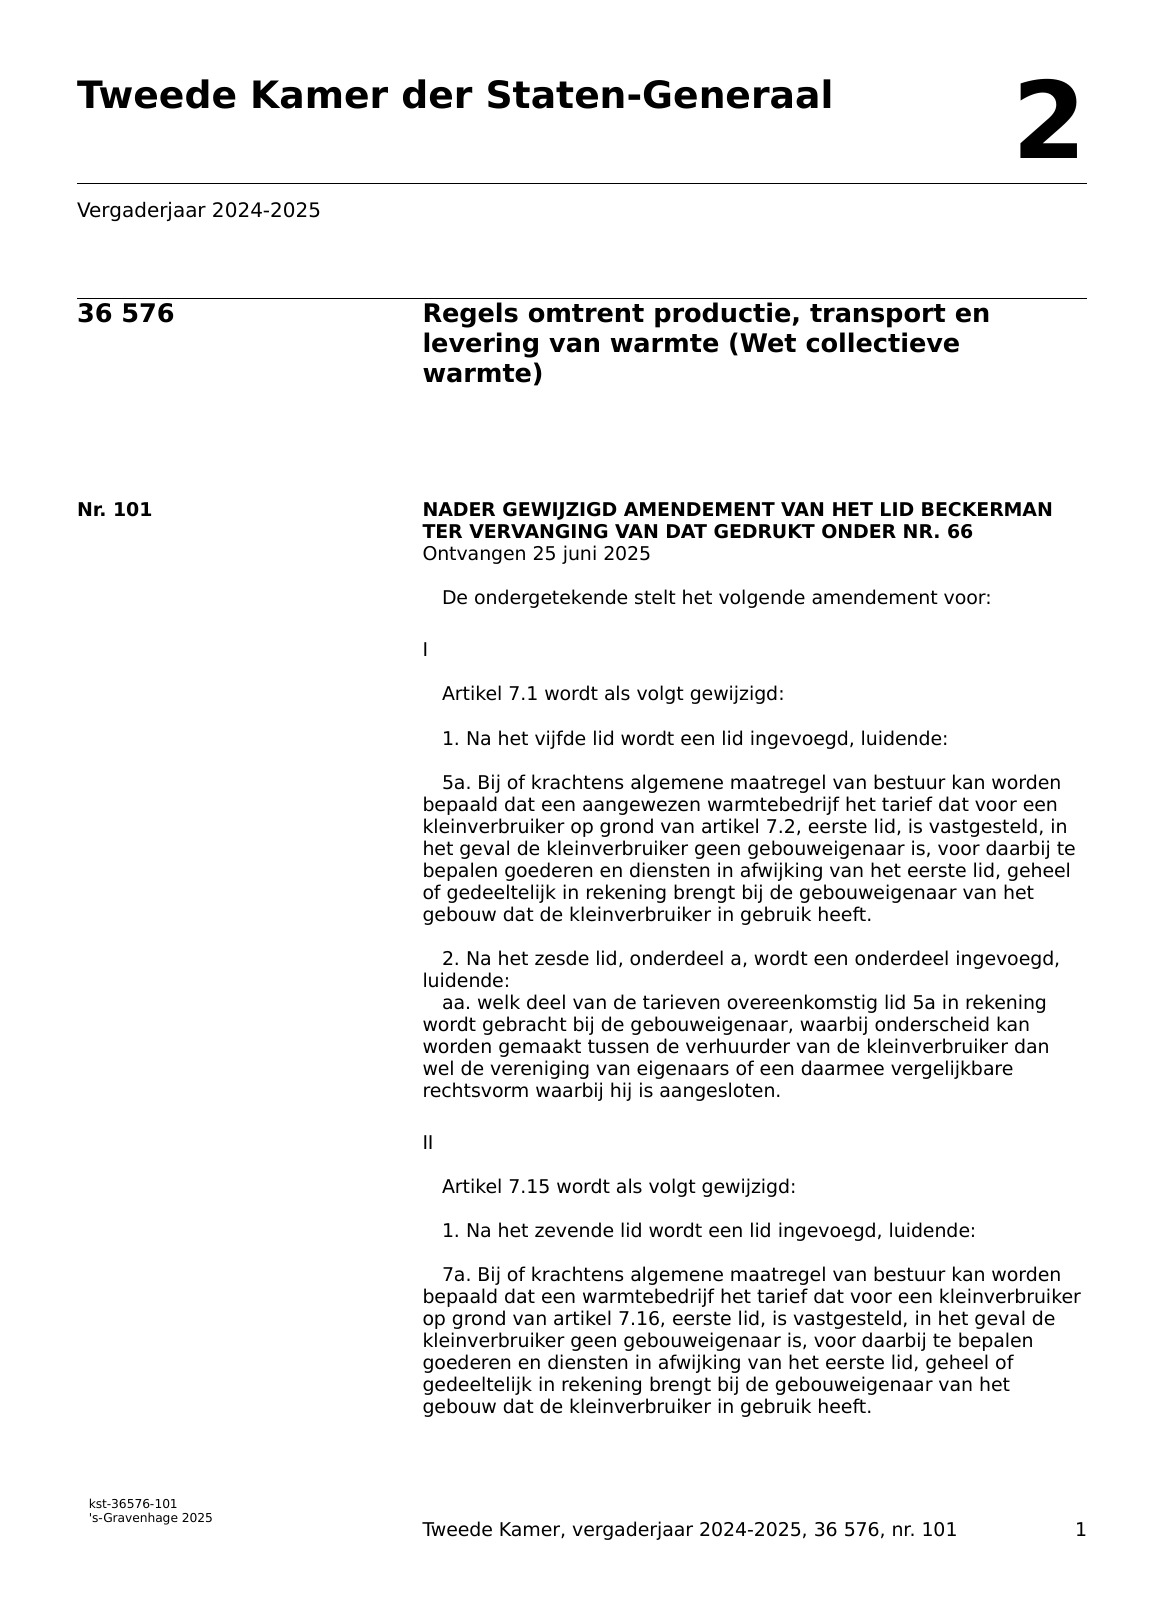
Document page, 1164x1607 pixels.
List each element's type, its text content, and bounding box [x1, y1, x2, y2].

subtitle I [422, 639, 1087, 661]
subtitle 36 576 Regels omtrent productie, transport en levering van warmte (Wet collectieve warmte) [77, 299, 1087, 388]
text 's-Gravenhage 2025 [88, 1511, 323, 1525]
text aa. welk deel van de tarieven overeenkomstig lid 5a in rekening wordt gebracht bij de gebouweigenaar, waarbij onderscheid kan worden gemaakt tussen de verhuurder van de kleinverbruiker dan wel de vereniging van eigenaars of een daarmee vergelijkbare rechtsvorm waarbij hij is aangesloten. [422, 992, 1087, 1102]
text kst-36576-101 [88, 1497, 323, 1511]
subtitle II [422, 1132, 1087, 1153]
text Ontvangen 25 juni 2025 [422, 543, 1087, 565]
text 2. Na het zesde lid, onderdeel a, wordt een onderdeel ingevoegd, luidende: [422, 948, 1087, 992]
table_cell Vergaderjaar 2024-2025 [77, 184, 1087, 298]
table_header Tweede Kamer der Staten-Generaal [77, 59, 886, 183]
text Artikel 7.15 wordt als volgt gewijzigd: [422, 1176, 1087, 1198]
text De ondergetekende stelt het volgende amendement voor: [422, 587, 1087, 609]
subtitle Nr. 101 NADER GEWIJZIGD AMENDEMENT VAN HET LID BECKERMAN TER VERVANGING VAN DAT GEDRUKT ONDER NR. 66 [77, 499, 1087, 543]
text 1. Na het vijfde lid wordt een lid ingevoegd, luidende: [422, 727, 1087, 749]
text 1. Na het zevende lid wordt een lid ingevoegd, luidende: [422, 1220, 1087, 1242]
table_header 2 [886, 59, 1087, 183]
text 7a. Bij of krachtens algemene maatregel van bestuur kan worden bepaald dat een warmtebedrijf het tarief dat voor een kleinverbruiker op grond van artikel 7.16, eerste lid, is vastgesteld, in het geval de kleinverbruiker geen gebouweigenaar is, voor daarbij te bepalen goederen en diensten in afwijking van het eerste lid, geheel of gedeeltelijk in rekening brengt bij de gebouweigenaar van het gebouw dat de kleinverbruiker in gebruik heeft. [422, 1264, 1087, 1418]
text Artikel 7.1 wordt als volgt gewijzigd: [422, 683, 1087, 705]
text 5a. Bij of krachtens algemene maatregel van bestuur kan worden bepaald dat een aangewezen warmtebedrijf het tarief dat voor een kleinverbruiker op grond van artikel 7.2, eerste lid, is vastgesteld, in het geval de kleinverbruiker geen gebouweigenaar is, voor daarbij te bepalen goederen en diensten in afwijking van het eerste lid, geheel of gedeeltelijk in rekening brengt bij de gebouweigenaar van het gebouw dat de kleinverbruiker in gebruik heeft. [422, 772, 1087, 926]
